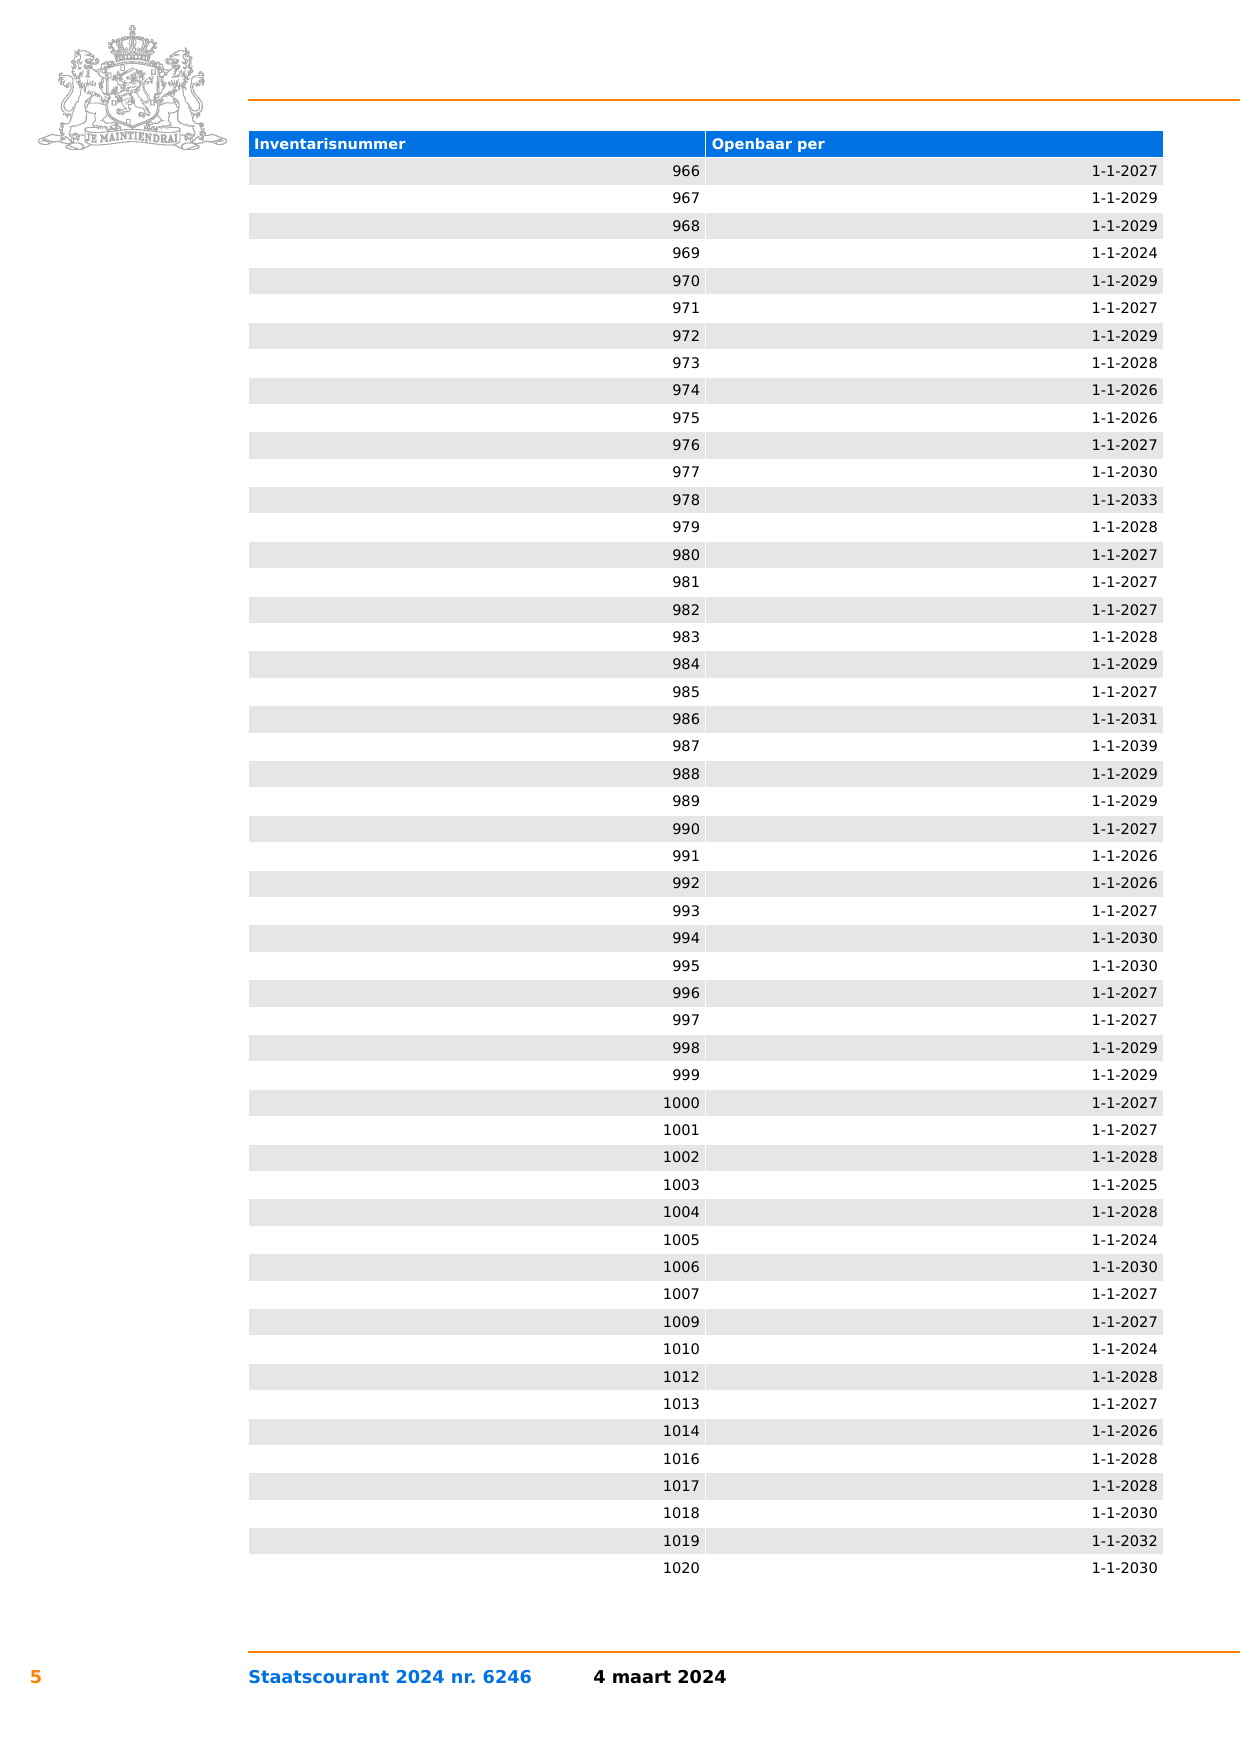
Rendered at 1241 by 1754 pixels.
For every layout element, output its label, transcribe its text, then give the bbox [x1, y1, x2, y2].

table_cell 1012 [249, 1364, 705, 1390]
table_cell 1-1-2028 [706, 350, 1163, 376]
table_cell 966 [249, 158, 705, 185]
table_cell 983 [249, 624, 705, 650]
table_cell 1000 [249, 1090, 705, 1116]
table_cell 980 [249, 542, 705, 568]
table_cell 979 [249, 515, 705, 541]
table_cell 1-1-2029 [706, 323, 1163, 349]
table_cell 999 [249, 1063, 705, 1089]
table_header Openbaar per [706, 131, 1163, 157]
table_cell 985 [249, 679, 705, 705]
table_cell 973 [249, 350, 705, 376]
table_cell 998 [249, 1035, 705, 1061]
table_cell 1001 [249, 1117, 705, 1143]
table_cell 1002 [249, 1145, 705, 1171]
table_cell 972 [249, 323, 705, 349]
table_cell 1005 [249, 1227, 705, 1253]
table_cell 1-1-2027 [706, 542, 1163, 568]
table_cell 1-1-2039 [706, 734, 1163, 760]
table_cell 996 [249, 980, 705, 1007]
table_cell 993 [249, 898, 705, 924]
table_cell 1-1-2028 [706, 624, 1163, 650]
table_cell 1-1-2027 [706, 569, 1163, 596]
table_cell 970 [249, 268, 705, 294]
table_cell 988 [249, 761, 705, 787]
table_cell 1-1-2028 [706, 1364, 1163, 1390]
table_cell 1014 [249, 1419, 705, 1445]
table_cell 991 [249, 843, 705, 869]
table_cell 1-1-2027 [706, 980, 1163, 1007]
table_cell 1-1-2024 [706, 1227, 1163, 1253]
table_cell 1-1-2027 [706, 1282, 1163, 1308]
table_cell 1-1-2027 [706, 1117, 1163, 1143]
table_cell 1-1-2027 [706, 898, 1163, 924]
table_cell 1-1-2027 [706, 597, 1163, 623]
table_cell 1-1-2029 [706, 651, 1163, 678]
table_cell 1-1-2029 [706, 1063, 1163, 1089]
table_cell 1-1-2029 [706, 213, 1163, 239]
table_cell 981 [249, 569, 705, 596]
table_cell 1-1-2030 [706, 1556, 1163, 1582]
table_header Inventarisnummer [249, 131, 705, 157]
table_cell 1019 [249, 1528, 705, 1554]
table_cell 992 [249, 871, 705, 897]
table_cell 976 [249, 432, 705, 459]
table_cell 989 [249, 789, 705, 815]
picture [38, 25, 227, 150]
table_cell 1-1-2026 [706, 843, 1163, 869]
table_cell 1-1-2024 [706, 241, 1163, 267]
table_cell 1018 [249, 1501, 705, 1527]
table_cell 969 [249, 241, 705, 267]
table_cell 1-1-2029 [706, 761, 1163, 787]
table_cell 1-1-2026 [706, 871, 1163, 897]
table_cell 1-1-2027 [706, 432, 1163, 459]
table_cell 995 [249, 953, 705, 979]
table_cell 1-1-2026 [706, 405, 1163, 431]
table_cell 982 [249, 597, 705, 623]
table_cell 1-1-2028 [706, 1446, 1163, 1472]
table_cell 971 [249, 295, 705, 322]
table_cell 1-1-2026 [706, 1419, 1163, 1445]
table_cell 1-1-2027 [706, 1391, 1163, 1417]
table_cell 987 [249, 734, 705, 760]
table_cell 1003 [249, 1172, 705, 1198]
table_cell 1-1-2027 [706, 1090, 1163, 1116]
table_cell 1-1-2030 [706, 460, 1163, 486]
table_cell 1-1-2027 [706, 158, 1163, 185]
table_cell 1-1-2032 [706, 1528, 1163, 1554]
table_cell 1-1-2030 [706, 1254, 1163, 1281]
table_cell 1016 [249, 1446, 705, 1472]
table_cell 1-1-2030 [706, 1501, 1163, 1527]
table_cell 975 [249, 405, 705, 431]
table_cell 997 [249, 1008, 705, 1034]
table_cell 1-1-2029 [706, 1035, 1163, 1061]
table_cell 1009 [249, 1309, 705, 1335]
table_cell 984 [249, 651, 705, 678]
table_cell 1010 [249, 1336, 705, 1363]
table_cell 1-1-2027 [706, 679, 1163, 705]
table_cell 1-1-2027 [706, 816, 1163, 842]
table_cell 974 [249, 378, 705, 404]
table_cell 968 [249, 213, 705, 239]
table_cell 1-1-2028 [706, 515, 1163, 541]
table_cell 1-1-2030 [706, 925, 1163, 952]
table_cell 1-1-2031 [706, 706, 1163, 733]
table_cell 1004 [249, 1199, 705, 1226]
table_cell 1-1-2028 [706, 1145, 1163, 1171]
table_cell 994 [249, 925, 705, 952]
table_cell 1-1-2028 [706, 1473, 1163, 1500]
table_cell 1020 [249, 1556, 705, 1582]
table_cell 1-1-2024 [706, 1336, 1163, 1363]
table_cell 1017 [249, 1473, 705, 1500]
table_cell 990 [249, 816, 705, 842]
table_cell 1-1-2033 [706, 487, 1163, 513]
table_cell 1-1-2029 [706, 268, 1163, 294]
table_cell 1-1-2029 [706, 789, 1163, 815]
table_cell 1-1-2030 [706, 953, 1163, 979]
table_cell 978 [249, 487, 705, 513]
table_cell 1006 [249, 1254, 705, 1281]
table_cell 1-1-2027 [706, 295, 1163, 322]
table_cell 1007 [249, 1282, 705, 1308]
table_cell 1-1-2029 [706, 186, 1163, 212]
table_cell 986 [249, 706, 705, 733]
table_cell 1-1-2026 [706, 378, 1163, 404]
table_cell 977 [249, 460, 705, 486]
table_cell 1-1-2027 [706, 1008, 1163, 1034]
table_cell 1-1-2025 [706, 1172, 1163, 1198]
table_cell 1013 [249, 1391, 705, 1417]
table_cell 967 [249, 186, 705, 212]
table_cell 1-1-2028 [706, 1199, 1163, 1226]
table_cell 1-1-2027 [706, 1309, 1163, 1335]
